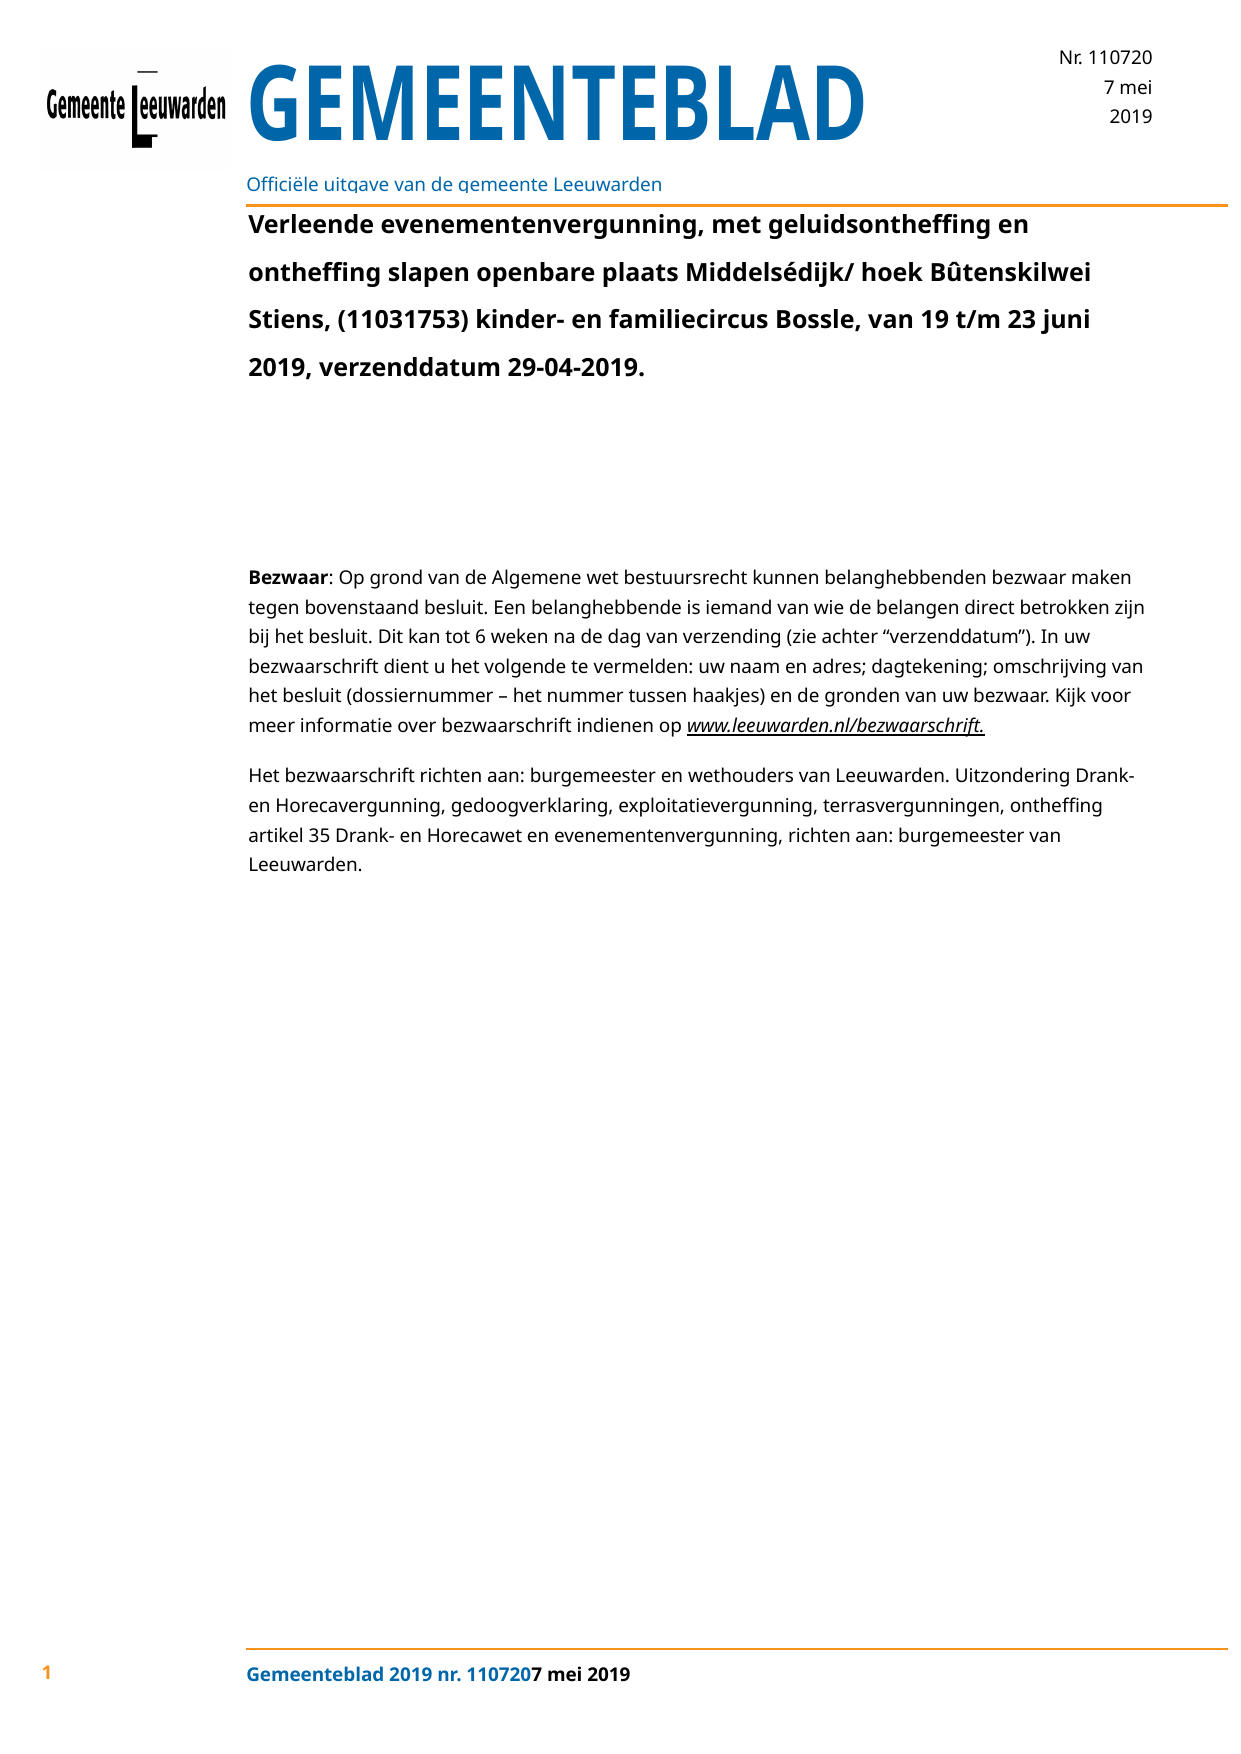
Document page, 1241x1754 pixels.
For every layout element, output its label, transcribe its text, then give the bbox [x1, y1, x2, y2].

text Het bezwaarschrift richten aan: burgemeester en wethouders van Leeuwarden. Uitzondering Drank- en Horecavergunning, gedoogverklaring, exploitatievergunning, terrasvergunningen, ontheffing artikel 35 Drank- en Horecawet en evenementenvergunning, richten aan: burgemeester van Leeuwarden. [248, 763, 1152, 877]
text Verleende evenementenvergunning, met geluidsontheffing en ontheffing slapen openbare plaats Middelsédijk/ hoek Bûtenskilwei Stiens, (11031753) kinder- en familiecircus Bossle, van 19 t/m 23 juni 2019, verzenddatum 29-04-2019. [248, 207, 1152, 384]
text Bezwaar: Op grond van de Algemene wet bestuursrecht kunnen belanghebbenden bezwaar maken tegen bovenstaand besluit. Een belanghebbende is iemand van wie de belangen direct betrokken zijn bij het besluit. Dit kan tot 6 weken na de dag van verzending (zie achter “verzenddatum”). In uw bezwaarschrift dient u het volgende te vermelden: uw naam en adres; dagtekening; omschrijving van het besluit (dossiernummer – het nummer tussen haakjes) en de gronden van uw bezwaar. Kijk voor meer informatie over bezwaarschrift indienen op www.leeuwarden.nl/bezwaarschrift. [248, 564, 1152, 738]
picture [41, 47, 231, 172]
